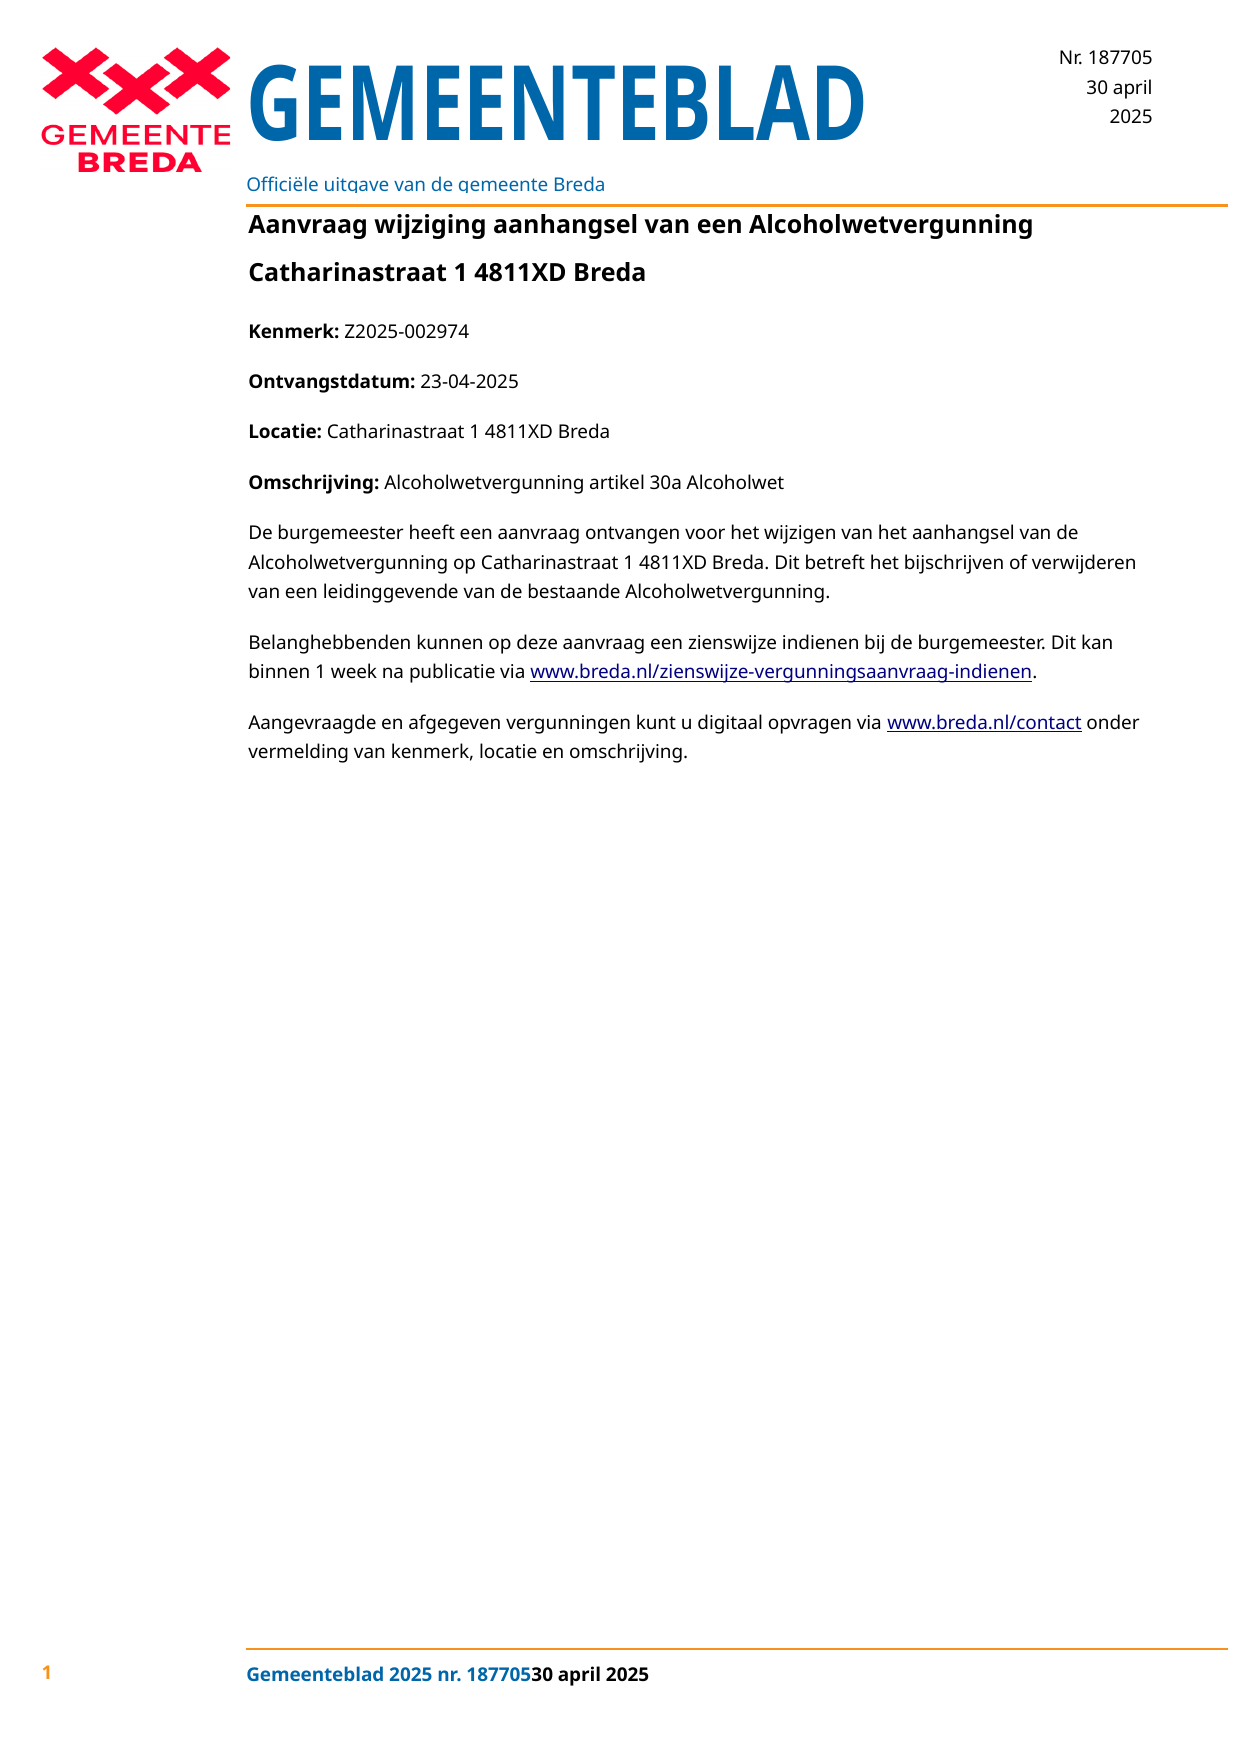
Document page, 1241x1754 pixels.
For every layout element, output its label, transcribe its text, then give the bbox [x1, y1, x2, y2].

text Kenmerk: Z2025-002974 [248, 318, 1152, 344]
text De burgemeester heeft een aanvraag ontvangen voor het wijzigen van het aanhangsel van de Alcoholwetvergunning op Catharinastraat 1 4811XD Breda. Dit betreft het bijschrijven of verwijderen van een leidinggevende van de bestaande Alcoholwetvergunning. [248, 519, 1152, 604]
picture [41, 47, 231, 172]
text Aanvraag wijziging aanhangsel van een Alcoholwetvergunning Catharinastraat 1 4811XD Breda [248, 207, 1152, 288]
text Belanghebbenden kunnen op deze aanvraag een zienswijze indienen bij de burgemeester. Dit kan binnen 1 week na publicatie via www.breda.nl/zienswijze-vergunningsaanvraag-indienen. [248, 629, 1152, 684]
text Aangevraagde en afgegeven vergunningen kunt u digitaal opvragen via www.breda.nl/contact onder vermelding van kenmerk, locatie en omschrijving. [248, 709, 1152, 764]
text Omschrijving: Alcoholwetvergunning artikel 30a Alcoholwet [248, 469, 1152, 495]
text Locatie: Catharinastraat 1 4811XD Breda [248, 419, 1152, 444]
text Ontvangstdatum: 23-04-2025 [248, 368, 1152, 394]
